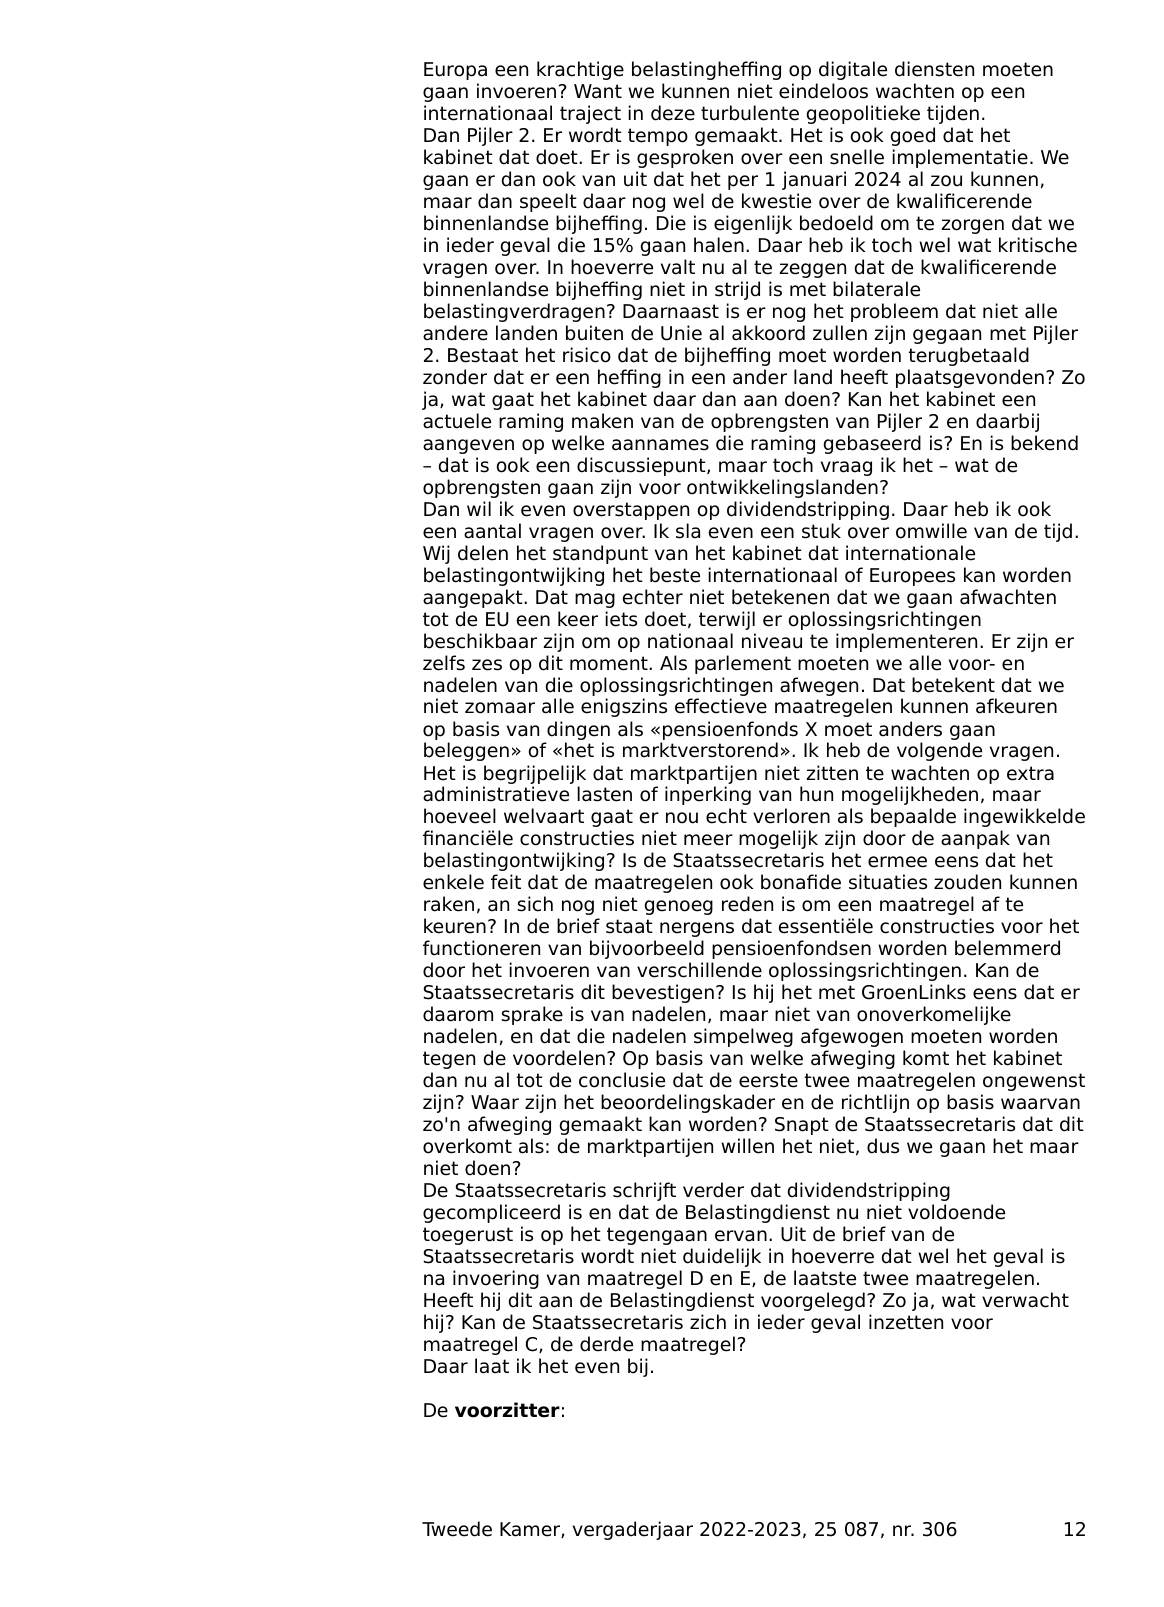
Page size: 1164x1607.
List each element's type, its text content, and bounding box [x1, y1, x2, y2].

text Dan Pijler 2. Er wordt tempo gemaakt. Het is ook goed dat het kabinet dat doet. Er is gesproken over een snelle implementatie. We gaan er dan ook van uit dat het per 1 januari 2024 al zou kunnen, maar dan speelt daar nog wel de kwestie over de kwalificerende binnenlandse bijheffing. Die is eigenlijk bedoeld om te zorgen dat we in ieder geval die 15% gaan halen. Daar heb ik toch wel wat kritische vragen over. In hoeverre valt nu al te zeggen dat de kwalificerende binnenlandse bijheffing niet in strijd is met bilaterale belastingverdragen? Daarnaast is er nog het probleem dat niet alle andere landen buiten de Unie al akkoord zullen zijn gegaan met Pijler 2. Bestaat het risico dat de bijheffing moet worden terugbetaald zonder dat er een heffing in een ander land heeft plaatsgevonden? Zo ja, wat gaat het kabinet daar dan aan doen? Kan het kabinet een actuele raming maken van de opbrengsten van Pijler 2 en daarbij aangeven op welke aannames die raming gebaseerd is? En is bekend – dat is ook een discussiepunt, maar toch vraag ik het – wat de opbrengsten gaan zijn voor ontwikkelingslanden? [422, 125, 1087, 499]
text Daar laat ik het even bij. [422, 1356, 1087, 1378]
text Europa een krachtige belastingheffing op digitale diensten moeten gaan invoeren? Want we kunnen niet eindeloos wachten op een internationaal traject in deze turbulente geopolitieke tijden. [422, 59, 1087, 125]
text De voorzitter: [422, 1400, 1087, 1422]
text De Staatssecretaris schrijft verder dat dividendstripping gecompliceerd is en dat de Belastingdienst nu niet voldoende toegerust is op het tegengaan ervan. Uit de brief van de Staatssecretaris wordt niet duidelijk in hoeverre dat wel het geval is na invoering van maatregel D en E, de laatste twee maatregelen. Heeft hij dit aan de Belastingdienst voorgelegd? Zo ja, wat verwacht hij? Kan de Staatssecretaris zich in ieder geval inzetten voor maatregel C, de derde maatregel? [422, 1180, 1087, 1356]
text Dan wil ik even overstappen op dividendstripping. Daar heb ik ook een aantal vragen over. Ik sla even een stuk over omwille van de tijd. Wij delen het standpunt van het kabinet dat internationale belastingontwijking het beste internationaal of Europees kan worden aangepakt. Dat mag echter niet betekenen dat we gaan afwachten tot de EU een keer iets doet, terwijl er oplossingsrichtingen beschikbaar zijn om op nationaal niveau te implementeren. Er zijn er zelfs zes op dit moment. Als parlement moeten we alle voor- en nadelen van die oplossingsrichtingen afwegen. Dat betekent dat we niet zomaar alle enigszins effectieve maatregelen kunnen afkeuren op basis van dingen als «pensioenfonds X moet anders gaan beleggen» of «het is marktverstorend». Ik heb de volgende vragen. Het is begrijpelijk dat marktpartijen niet zitten te wachten op extra administratieve lasten of inperking van hun mogelijkheden, maar hoeveel welvaart gaat er nou echt verloren als bepaalde ingewikkelde financiële constructies niet meer mogelijk zijn door de aanpak van belastingontwijking? Is de Staatssecretaris het ermee eens dat het enkele feit dat de maatregelen ook bonafide situaties zouden kunnen raken, an sich nog niet genoeg reden is om een maatregel af te keuren? In de brief staat nergens dat essentiële constructies voor het functioneren van bijvoorbeeld pensioenfondsen worden belemmerd door het invoeren van verschillende oplossingsrichtingen. Kan de Staatssecretaris dit bevestigen? Is hij het met GroenLinks eens dat er daarom sprake is van nadelen, maar niet van onoverkomelijke nadelen, en dat die nadelen simpelweg afgewogen moeten worden tegen de voordelen? Op basis van welke afweging komt het kabinet dan nu al tot de conclusie dat de eerste twee maatregelen ongewenst zijn? Waar zijn het beoordelingskader en de richtlijn op basis waarvan zo'n afweging gemaakt kan worden? Snapt de Staatssecretaris dat dit overkomt als: de marktpartijen willen het niet, dus we gaan het maar niet doen? [422, 499, 1087, 1180]
